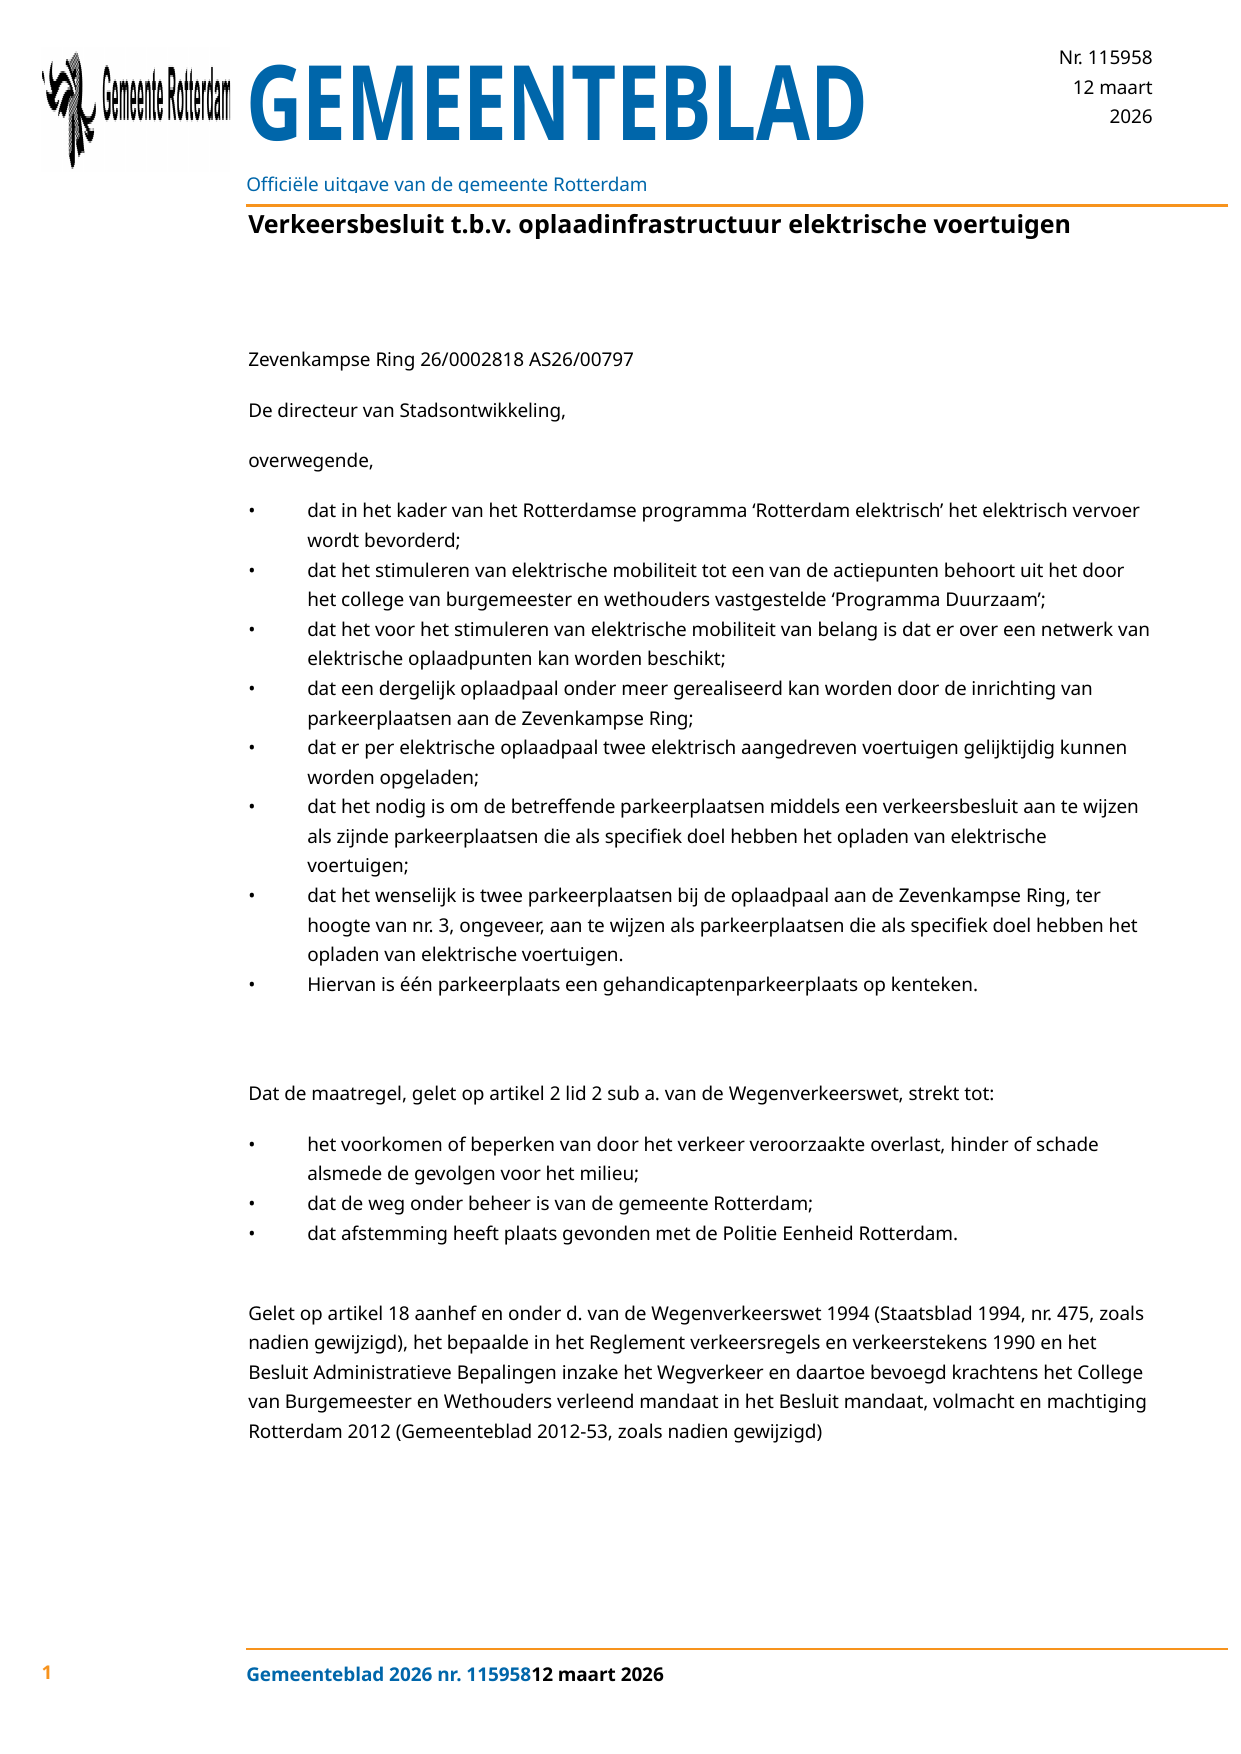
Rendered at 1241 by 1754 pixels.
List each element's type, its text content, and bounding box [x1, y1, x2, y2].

list dat de weg onder beheer is van de gemeente Rotterdam; [248, 1190, 1152, 1216]
list Hiervan is één parkeerplaats een gehandicaptenparkeerplaats op kenteken. [248, 971, 1152, 997]
list dat in het kader van het Rotterdamse programma ‘Rotterdam elektrisch’ het elektrisch vervoer wordt bevorderd; [248, 498, 1152, 553]
text Zevenkampse Ring 26/0002818 AS26/00797 [248, 346, 1152, 372]
list het voorkomen of beperken van door het verkeer veroorzaakte overlast, hinder of schade alsmede de gevolgen voor het milieu; [248, 1131, 1152, 1186]
picture [41, 47, 231, 172]
list dat het wenselijk is twee parkeerplaatsen bij de oplaadpaal aan de Zevenkampse Ring, ter hoogte van nr. 3, ongeveer, aan te wijzen als parkeerplaatsen die als specifiek doel hebben het opladen van elektrische voertuigen. [248, 882, 1152, 967]
text Gelet op artikel 18 aanhef en onder d. van de Wegenverkeerswet 1994 (Staatsblad 1994, nr. 475, zoals nadien gewijzigd), het bepaalde in het Reglement verkeersregels en verkeerstekens 1990 en het Besluit Administratieve Bepalingen inzake het Wegverkeer en daartoe bevoegd krachtens het College van Burgemeester en Wethouders verleend mandaat in het Besluit mandaat, volmacht en machtiging Rotterdam 2012 (Gemeenteblad 2012-53, zoals nadien gewijzigd) [248, 1300, 1152, 1444]
list dat het voor het stimuleren van elektrische mobiliteit van belang is dat er over een netwerk van elektrische oplaadpunten kan worden beschikt; [248, 616, 1152, 671]
list dat een dergelijk oplaadpaal onder meer gerealiseerd kan worden door de inrichting van parkeerplaatsen aan de Zevenkampse Ring; [248, 675, 1152, 731]
text De directeur van Stadsontwikkeling, [248, 397, 1152, 423]
text overwegende, [248, 447, 1152, 473]
list dat het nodig is om de betreffende parkeerplaatsen middels een verkeersbesluit aan te wijzen als zijnde parkeerplaatsen die als specifiek doel hebben het opladen van elektrische voertuigen; [248, 793, 1152, 878]
list dat afstemming heeft plaats gevonden met de Politie Eenheid Rotterdam. [248, 1220, 1152, 1246]
text Dat de maatregel, gelet op artikel 2 lid 2 sub a. van de Wegenverkeerswet, strekt tot: [248, 1081, 1152, 1106]
list dat het stimuleren van elektrische mobiliteit tot een van de actiepunten behoort uit het door het college van burgemeester en wethouders vastgestelde ‘Programma Duurzaam’; [248, 557, 1152, 612]
text Verkeersbesluit t.b.v. oplaadinfrastructuur elektrische voertuigen [248, 207, 1152, 241]
list dat er per elektrische oplaadpaal twee elektrisch aangedreven voertuigen gelijktijdig kunnen worden opgeladen; [248, 734, 1152, 790]
